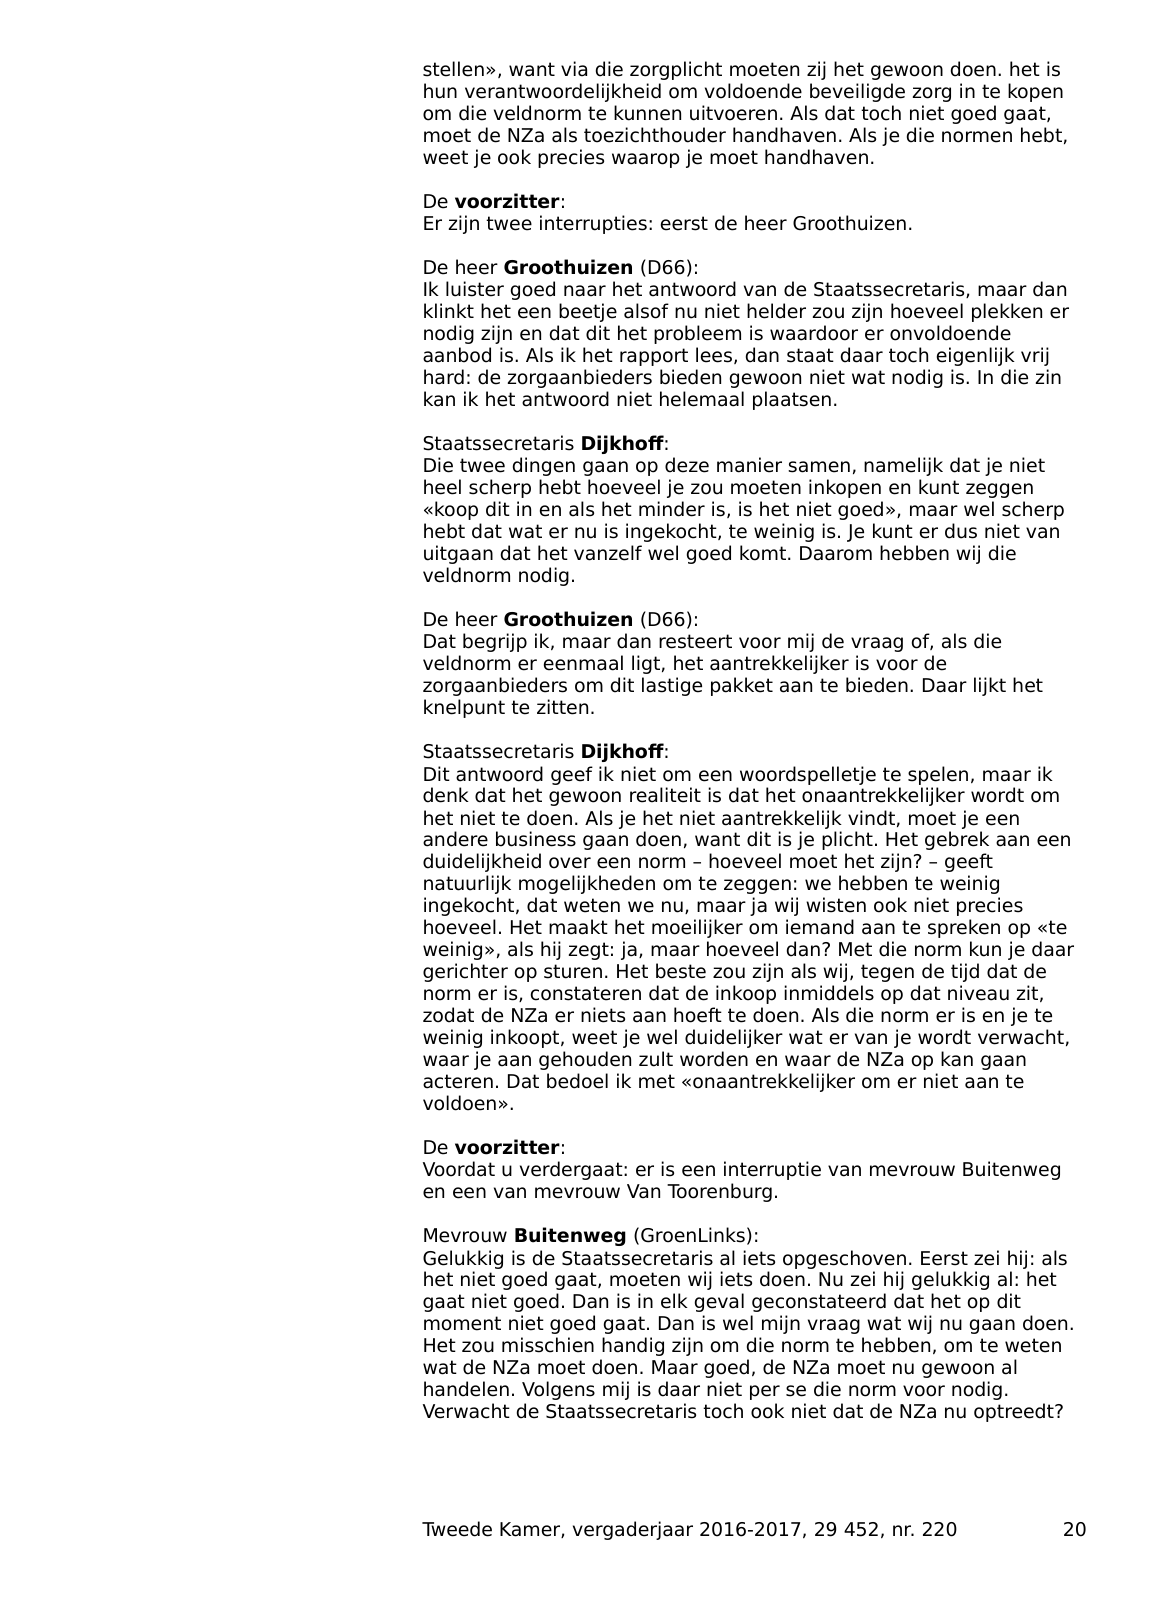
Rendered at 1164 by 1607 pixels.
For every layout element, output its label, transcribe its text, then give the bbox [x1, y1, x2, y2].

text Er zijn twee interrupties: eerst de heer Groothuizen. [422, 213, 1087, 235]
text De heer Groothuizen (D66): [422, 609, 1087, 631]
text De voorzitter: [422, 1137, 1087, 1159]
text stellen», want via die zorgplicht moeten zij het gewoon doen. het is hun verantwoordelijkheid om voldoende beveiligde zorg in te kopen om die veldnorm te kunnen uitvoeren. Als dat toch niet goed gaat, moet de NZa als toezichthouder handhaven. Als je die normen hebt, weet je ook precies waarop je moet handhaven. [422, 59, 1087, 169]
text Gelukkig is de Staatssecretaris al iets opgeschoven. Eerst zei hij: als het niet goed gaat, moeten wij iets doen. Nu zei hij gelukkig al: het gaat niet goed. Dan is in elk geval geconstateerd dat het op dit moment niet goed gaat. Dan is wel mijn vraag wat wij nu gaan doen. Het zou misschien handig zijn om die norm te hebben, om te weten wat de NZa moet doen. Maar goed, de NZa moet nu gewoon al handelen. Volgens mij is daar niet per se die norm voor nodig. Verwacht de Staatssecretaris toch ook niet dat de NZa nu optreedt? [422, 1247, 1087, 1423]
text Ik luister goed naar het antwoord van de Staatssecretaris, maar dan klinkt het een beetje alsof nu niet helder zou zijn hoeveel plekken er nodig zijn en dat dit het probleem is waardoor er onvoldoende aanbod is. Als ik het rapport lees, dan staat daar toch eigenlijk vrij hard: de zorgaanbieders bieden gewoon niet wat nodig is. In die zin kan ik het antwoord niet helemaal plaatsen. [422, 279, 1087, 411]
text Staatssecretaris Dijkhoff: [422, 433, 1087, 455]
text Dat begrijp ik, maar dan resteert voor mij de vraag of, als die veldnorm er eenmaal ligt, het aantrekkelijker is voor de zorgaanbieders om dit lastige pakket aan te bieden. Daar lijkt het knelpunt te zitten. [422, 631, 1087, 719]
text Mevrouw Buitenweg (GroenLinks): [422, 1225, 1087, 1247]
text Die twee dingen gaan op deze manier samen, namelijk dat je niet heel scherp hebt hoeveel je zou moeten inkopen en kunt zeggen «koop dit in en als het minder is, is het niet goed», maar wel scherp hebt dat wat er nu is ingekocht, te weinig is. Je kunt er dus niet van uitgaan dat het vanzelf wel goed komt. Daarom hebben wij die veldnorm nodig. [422, 455, 1087, 587]
text Dit antwoord geef ik niet om een woordspelletje te spelen, maar ik denk dat het gewoon realiteit is dat het onaantrekkelijker wordt om het niet te doen. Als je het niet aantrekkelijk vindt, moet je een andere business gaan doen, want dit is je plicht. Het gebrek aan een duidelijkheid over een norm – hoeveel moet het zijn? – geeft natuurlijk mogelijkheden om te zeggen: we hebben te weinig ingekocht, dat weten we nu, maar ja wij wisten ook niet precies hoeveel. Het maakt het moeilijker om iemand aan te spreken op «te weinig», als hij zegt: ja, maar hoeveel dan? Met die norm kun je daar gerichter op sturen. Het beste zou zijn als wij, tegen de tijd dat de norm er is, constateren dat de inkoop inmiddels op dat niveau zit, zodat de NZa er niets aan hoeft te doen. Als die norm er is en je te weinig inkoopt, weet je wel duidelijker wat er van je wordt verwacht, waar je aan gehouden zult worden en waar de NZa op kan gaan acteren. Dat bedoel ik met «onaantrekkelijker om er niet aan te voldoen». [422, 763, 1087, 1115]
text De voorzitter: [422, 191, 1087, 213]
text De heer Groothuizen (D66): [422, 257, 1087, 279]
text Staatssecretaris Dijkhoff: [422, 741, 1087, 763]
text Voordat u verdergaat: er is een interruptie van mevrouw Buitenweg en een van mevrouw Van Toorenburg. [422, 1159, 1087, 1203]
